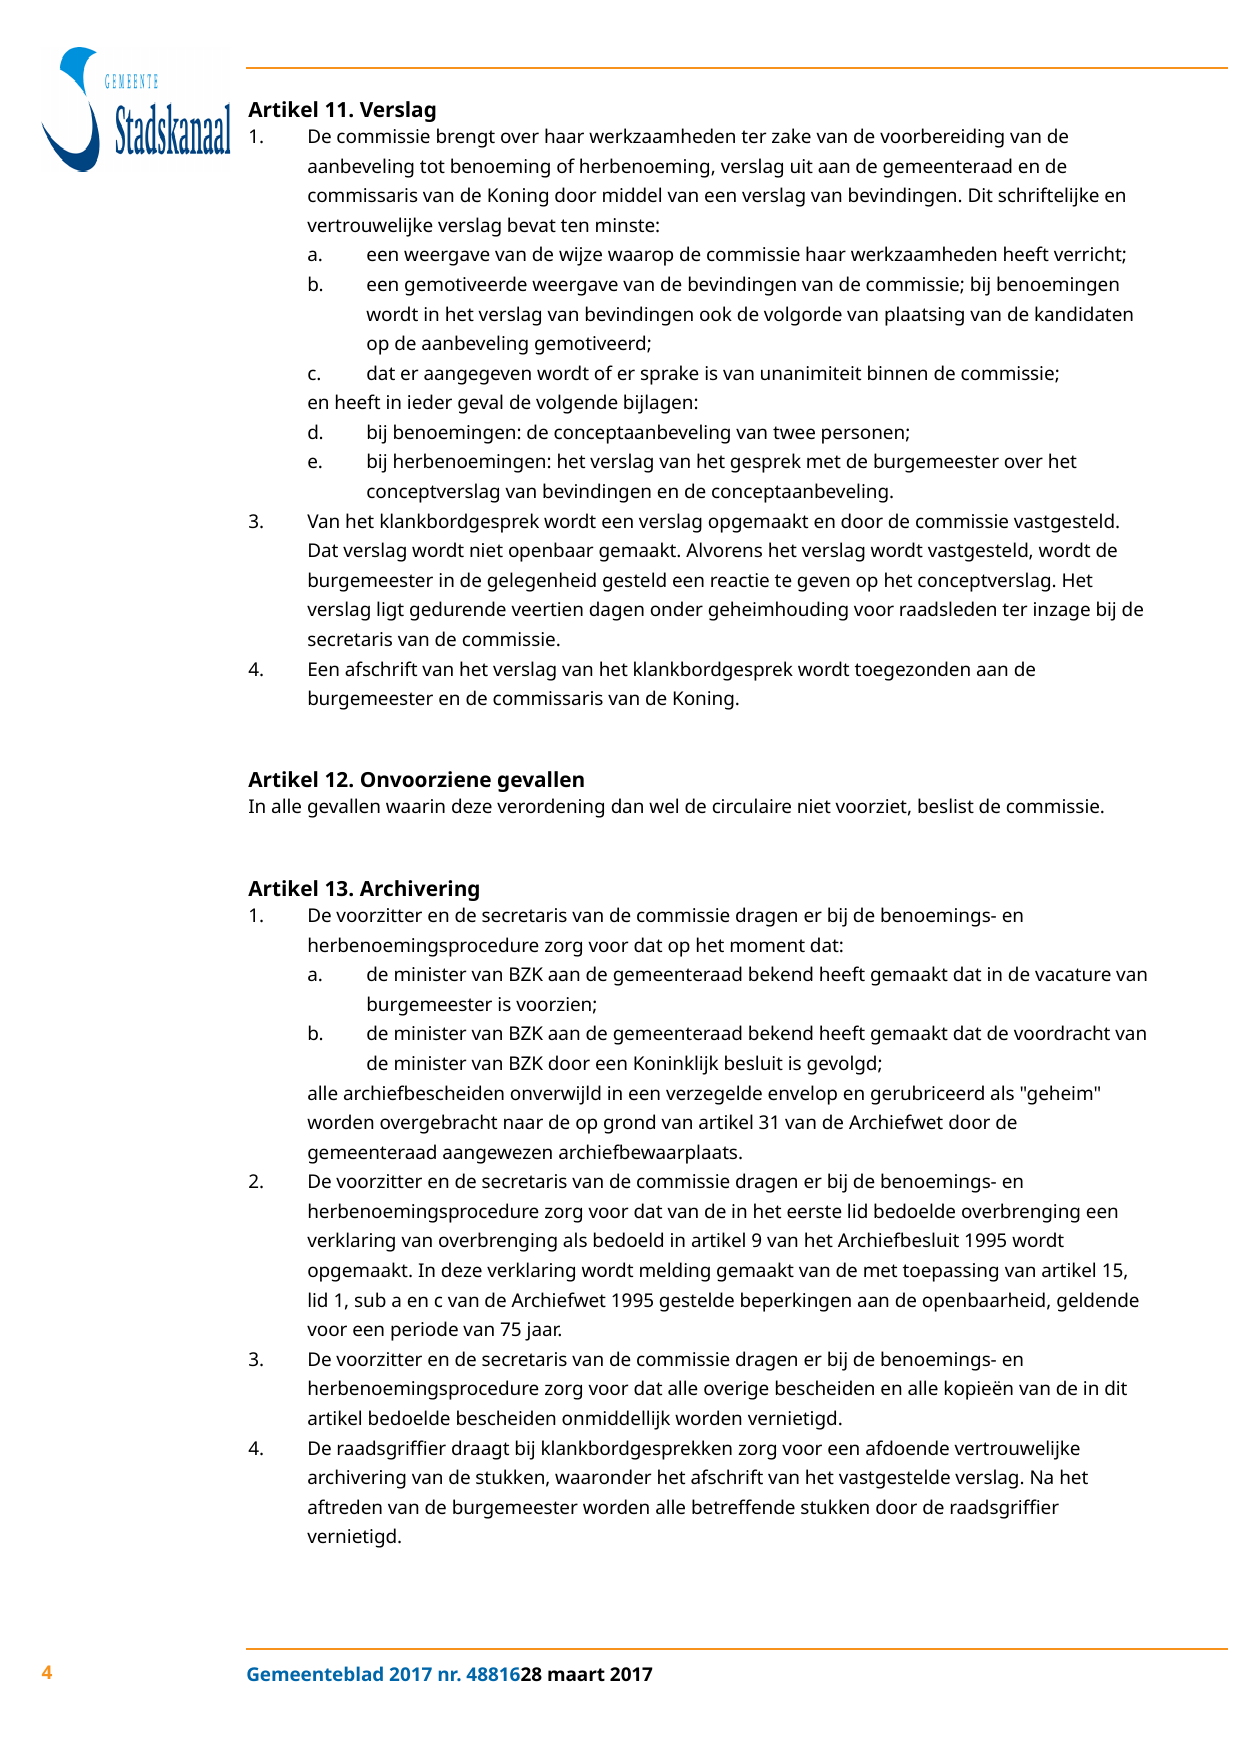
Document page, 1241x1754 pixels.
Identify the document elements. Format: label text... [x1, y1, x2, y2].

list de minister van BZK aan de gemeenteraad bekend heeft gemaakt dat in de vacature van burgemeester is voorzien; [307, 961, 1152, 1017]
list De voorzitter en de secretaris van de commissie dragen er bij de benoemings- en herbenoemingsprocedure zorg voor dat alle overige bescheiden en alle kopieën van de in dit artikel bedoelde bescheiden onmiddellijk worden vernietigd. [248, 1346, 1152, 1431]
list bij benoemingen: de conceptaanbeveling van twee personen; [307, 419, 1152, 445]
list De voorzitter en de secretaris van de commissie dragen er bij de benoemings- en herbenoemingsprocedure zorg voor dat van de in het eerste lid bedoelde overbrenging een verklaring van overbrenging als bedoeld in artikel 9 van het Archiefbesluit 1995 wordt opgemaakt. In deze verklaring wordt melding gemaakt van de met toepassing van artikel 15, lid 1, sub a en c van de Archiefwet 1995 gestelde beperkingen aan de openbaarheid, geldende voor een periode van 75 jaar. [248, 1168, 1152, 1342]
list Van het klankbordgesprek wordt een verslag opgemaakt en door de commissie vastgesteld. Dat verslag wordt niet openbaar gemaakt. Alvorens het verslag wordt vastgesteld, wordt de burgemeester in de gelegenheid gesteld een reactie te geven op het conceptverslag. Het verslag ligt gedurende veertien dagen onder geheimhouding voor raadsleden ter inzage bij de secretaris van de commissie. [248, 508, 1152, 652]
list en heeft in ieder geval de volgende bijlagen: [248, 389, 1152, 415]
text Artikel 13. Archivering [248, 874, 1152, 902]
list bij herbenoemingen: het verslag van het gesprek met de burgemeester over het conceptverslag van bevindingen en de conceptaanbeveling. [307, 449, 1152, 504]
list Een afschrift van het verslag van het klankbordgesprek wordt toegezonden aan de burgemeester en de commissaris van de Koning. [248, 656, 1152, 711]
text In alle gevallen waarin deze verordening dan wel de circulaire niet voorziet, beslist de commissie. [248, 794, 1152, 819]
list een gemotiveerde weergave van de bevindingen van de commissie; bij benoemingen wordt in het verslag van bevindingen ook de volgorde van plaatsing van de kandidaten op de aanbeveling gemotiveerd; [307, 271, 1152, 356]
text Artikel 12. Onvoorziene gevallen [248, 765, 1152, 794]
list alle archiefbescheiden onverwijld in een verzegelde envelop en gerubriceerd als "geheim" worden overgebracht naar de op grond van artikel 31 van de Archiefwet door de gemeenteraad aangewezen archiefbewaarplaats. [248, 1080, 1152, 1164]
list De commissie brengt over haar werkzaamheden ter zake van de voorbereiding van de aanbeveling tot benoeming of herbenoeming, verslag uit aan de gemeenteraad en de commissaris van de Koning door middel van een verslag van bevindingen. Dit schriftelijke en vertrouwelijke verslag bevat ten minste: [248, 123, 1152, 238]
list De voorzitter en de secretaris van de commissie dragen er bij de benoemings- en herbenoemingsprocedure zorg voor dat op het moment dat: [248, 902, 1152, 957]
list dat er aangegeven wordt of er sprake is van unanimiteit binnen de commissie; [307, 360, 1152, 386]
list De raadsgriffier draagt bij klankbordgesprekken zorg voor een afdoende vertrouwelijke archivering van de stukken, waaronder het afschrift van het vastgestelde verslag. Na het aftreden van de burgemeester worden alle betreffende stukken door de raadsgriffier vernietigd. [248, 1435, 1152, 1549]
list een weergave van de wijze waarop de commissie haar werkzaamheden heeft verricht; [307, 242, 1152, 267]
text Artikel 11. Verslag [248, 95, 1152, 123]
list de minister van BZK aan de gemeenteraad bekend heeft gemaakt dat de voordracht van de minister van BZK door een Koninklijk besluit is gevolgd; [307, 1021, 1152, 1076]
picture [41, 47, 231, 172]
